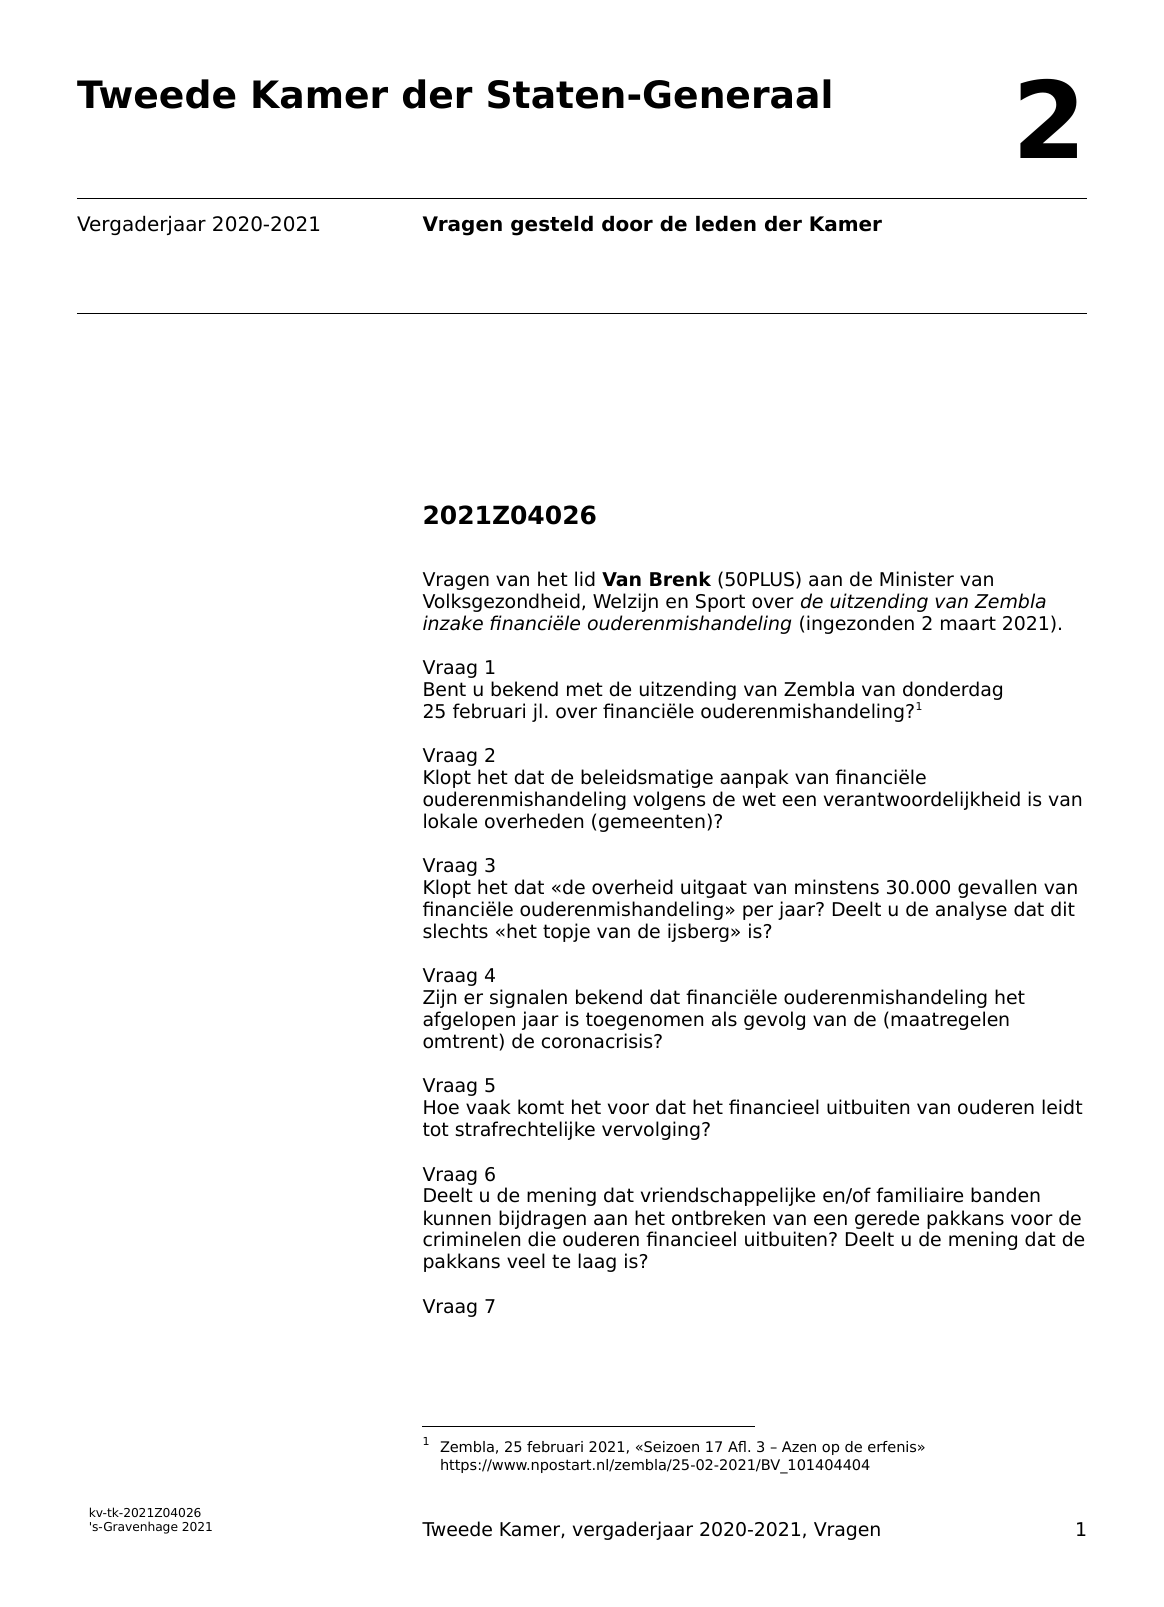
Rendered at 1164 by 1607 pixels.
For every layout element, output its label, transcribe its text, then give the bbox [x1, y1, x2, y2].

table_cell Vragen gesteld door de leden der Kamer [422, 199, 1087, 313]
text Vraag 6 [422, 1163, 1087, 1185]
text 2021Z04026 [422, 501, 1087, 531]
table_header Tweede Kamer der Staten-Generaal [77, 59, 886, 198]
text 's-Gravenhage 2021 [88, 1520, 323, 1534]
text Deelt u de mening dat vriendschappelijke en/of familiaire banden kunnen bijdragen aan het ontbreken van een gerede pakkans voor de criminelen die ouderen financieel uitbuiten? Deelt u de mening dat de pakkans veel te laag is? [422, 1185, 1087, 1273]
text Bent u bekend met de uitzending van Zembla van donderdag 25 februari jl. over financiële ouderenmishandeling? [422, 679, 1087, 723]
text Vraag 5 [422, 1075, 1087, 1097]
text Hoe vaak komt het voor dat het financieel uitbuiten van ouderen leidt tot strafrechtelijke vervolging? [422, 1097, 1087, 1141]
text Zijn er signalen bekend dat financiële ouderenmishandeling het afgelopen jaar is toegenomen als gevolg van de (maatregelen omtrent) de coronacrisis? [422, 987, 1087, 1053]
text Klopt het dat «de overheid uitgaat van minstens 30.000 gevallen van financiële ouderenmishandeling» per jaar? Deelt u de analyse dat dit slechts «het topje van de ijsberg» is? [422, 877, 1087, 943]
text Vraag 1 [422, 657, 1087, 679]
text Zembla, 25 februari 2021, «Seizoen 17 Afl. 3 – Azen op de erfenis» https://www.npostart.nl/zembla/25-02-2021/BV_101404404 [422, 1435, 1087, 1474]
text Vraag 7 [422, 1296, 1087, 1317]
text Vraag 4 [422, 965, 1087, 987]
text Vraag 2 [422, 745, 1087, 767]
text Vragen van het lid Van Brenk (50PLUS) aan de Minister van Volksgezondheid, Welzijn en Sport over de uitzending van Zembla inzake financiële ouderenmishandeling (ingezonden 2 maart 2021). [422, 569, 1087, 635]
text Vraag 3 [422, 855, 1087, 877]
table_cell Vergaderjaar 2020-2021 [77, 199, 422, 313]
table_header 2 [886, 59, 1087, 198]
text kv-tk-2021Z04026 [88, 1506, 323, 1520]
text Klopt het dat de beleidsmatige aanpak van financiële ouderenmishandeling volgens de wet een verantwoordelijkheid is van lokale overheden (gemeenten)? [422, 767, 1087, 833]
